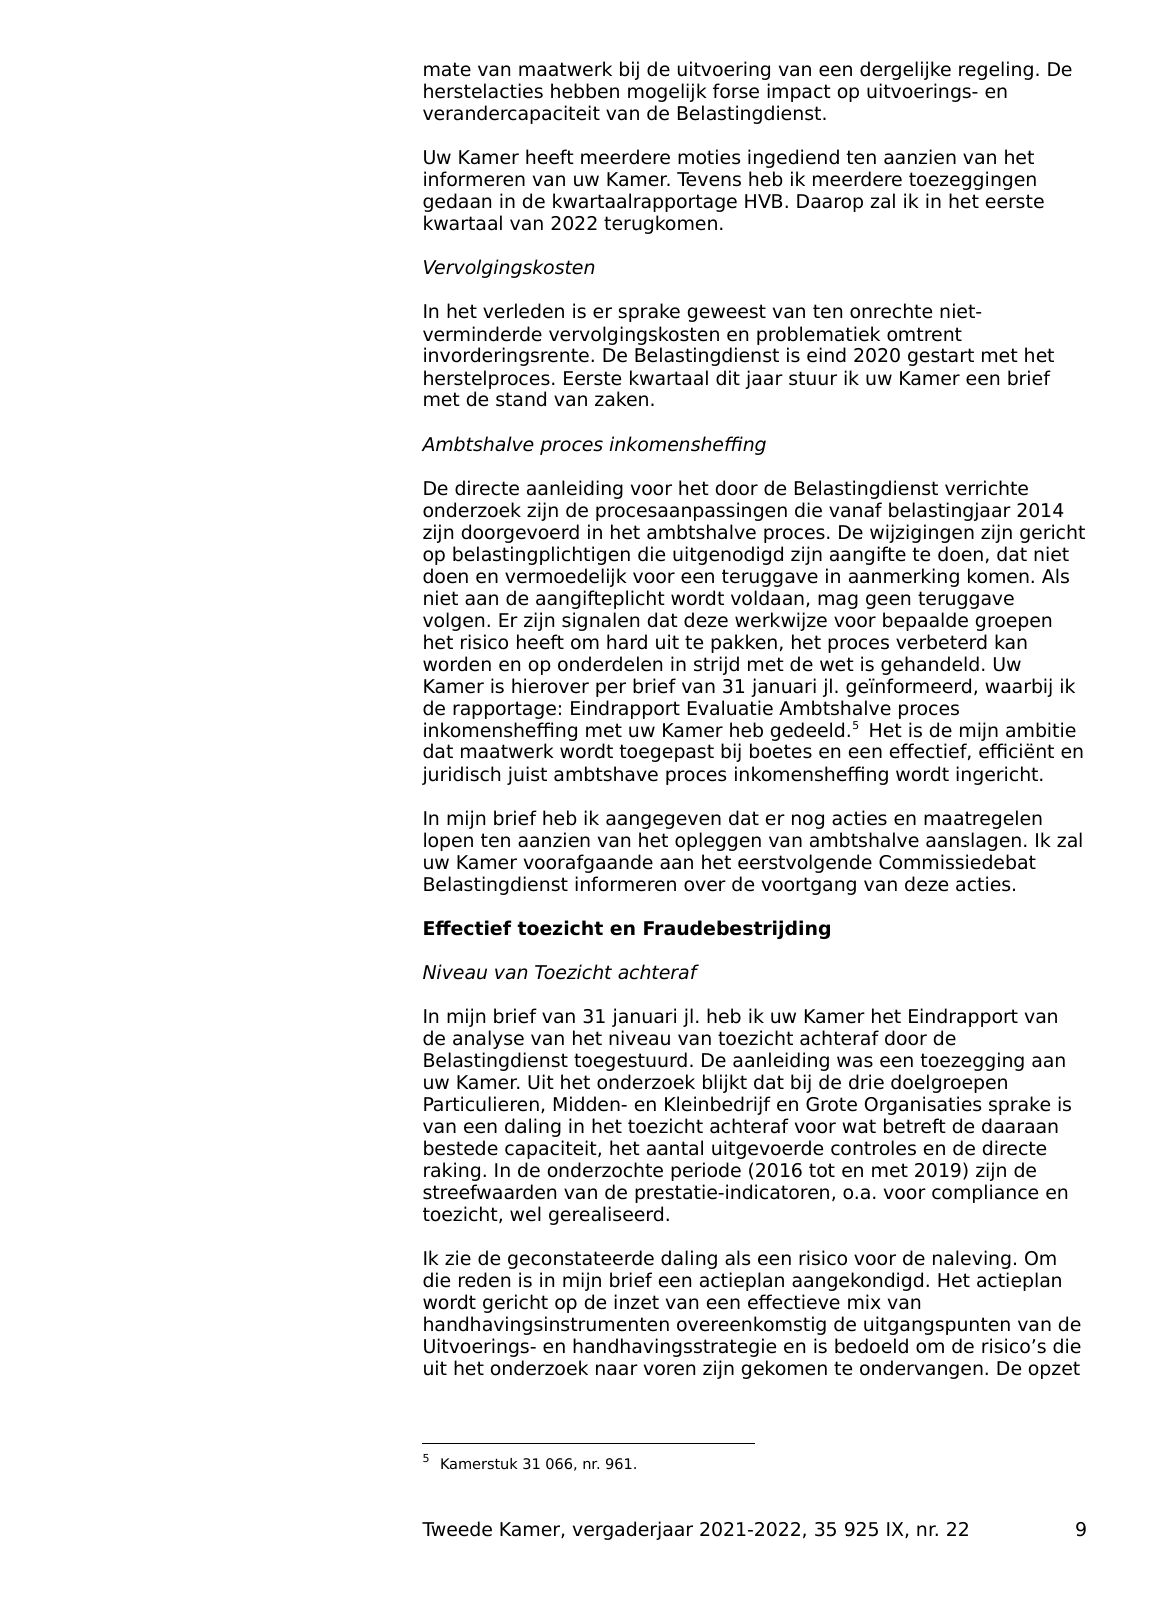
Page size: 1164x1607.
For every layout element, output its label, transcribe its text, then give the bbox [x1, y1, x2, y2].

text In mijn brief heb ik aangegeven dat er nog acties en maatregelen lopen ten aanzien van het opleggen van ambtshalve aanslagen. Ik zal uw Kamer voorafgaande aan het eerstvolgende Commissiedebat Belastingdienst informeren over de voortgang van deze acties. [422, 808, 1087, 896]
text mate van maatwerk bij de uitvoering van een dergelijke regeling. De herstelacties hebben mogelijk forse impact op uitvoerings- en verandercapaciteit van de Belastingdienst. [422, 59, 1087, 125]
text In mijn brief van 31 januari jl. heb ik uw Kamer het Eindrapport van de analyse van het niveau van toezicht achteraf door de Belastingdienst toegestuurd. De aanleiding was een toezegging aan uw Kamer. Uit het onderzoek blijkt dat bij de drie doelgroepen Particulieren, Midden- en Kleinbedrijf en Grote Organisaties sprake is van een daling in het toezicht achteraf voor wat betreft de daaraan bestede capaciteit, het aantal uitgevoerde controles en de directe raking. In de onderzochte periode (2016 tot en met 2019) zijn de streefwaarden van de prestatie-indicatoren, o.a. voor compliance en toezicht, wel gerealiseerd. [422, 1006, 1087, 1226]
text De directe aanleiding voor het door de Belastingdienst verrichte onderzoek zijn de procesaanpassingen die vanaf belastingjaar 2014 zijn doorgevoerd in het ambtshalve proces. De wijzigingen zijn gericht op belastingplichtigen die uitgenodigd zijn aangifte te doen, dat niet doen en vermoedelijk voor een teruggave in aanmerking komen. Als niet aan de aangifteplicht wordt voldaan, mag geen teruggave volgen. Er zijn signalen dat deze werkwijze voor bepaalde groepen het risico heeft om hard uit te pakken, het proces verbeterd kan worden en op onderdelen in strijd met de wet is gehandeld. Uw Kamer is hierover per brief van 31 januari jl. geïnformeerd, waarbij ik de rapportage: Eindrapport Evaluatie Ambtshalve proces inkomensheffing met uw Kamer heb gedeeld. Het is de mijn ambitie dat maatwerk wordt toegepast bij boetes en een effectief, efficiënt en juridisch juist ambtshave proces inkomensheffing wordt ingericht. [422, 478, 1087, 785]
text Kamerstuk 31 066, nr. 961. [422, 1452, 1087, 1474]
subtitle Niveau van Toezicht achteraf [422, 962, 1087, 984]
subtitle Vervolgingskosten [422, 257, 1087, 279]
text Uw Kamer heeft meerdere moties ingediend ten aanzien van het informeren van uw Kamer. Tevens heb ik meerdere toezeggingen gedaan in de kwartaalrapportage HVB. Daarop zal ik in het eerste kwartaal van 2022 terugkomen. [422, 147, 1087, 235]
subtitle Effectief toezicht en Fraudebestrijding [422, 918, 1087, 940]
subtitle Ambtshalve proces inkomensheffing [422, 433, 1087, 456]
text Ik zie de geconstateerde daling als een risico voor de naleving. Om die reden is in mijn brief een actieplan aangekondigd. Het actieplan wordt gericht op de inzet van een effectieve mix van handhavingsinstrumenten overeenkomstig de uitgangspunten van de Uitvoerings- en handhavingsstrategie en is bedoeld om de risico’s die uit het onderzoek naar voren zijn gekomen te ondervangen. De opzet [422, 1248, 1087, 1380]
text In het verleden is er sprake geweest van ten onrechte niet-verminderde vervolgingskosten en problematiek omtrent invorderingsrente. De Belastingdienst is eind 2020 gestart met het herstelproces. Eerste kwartaal dit jaar stuur ik uw Kamer een brief met de stand van zaken. [422, 301, 1087, 411]
